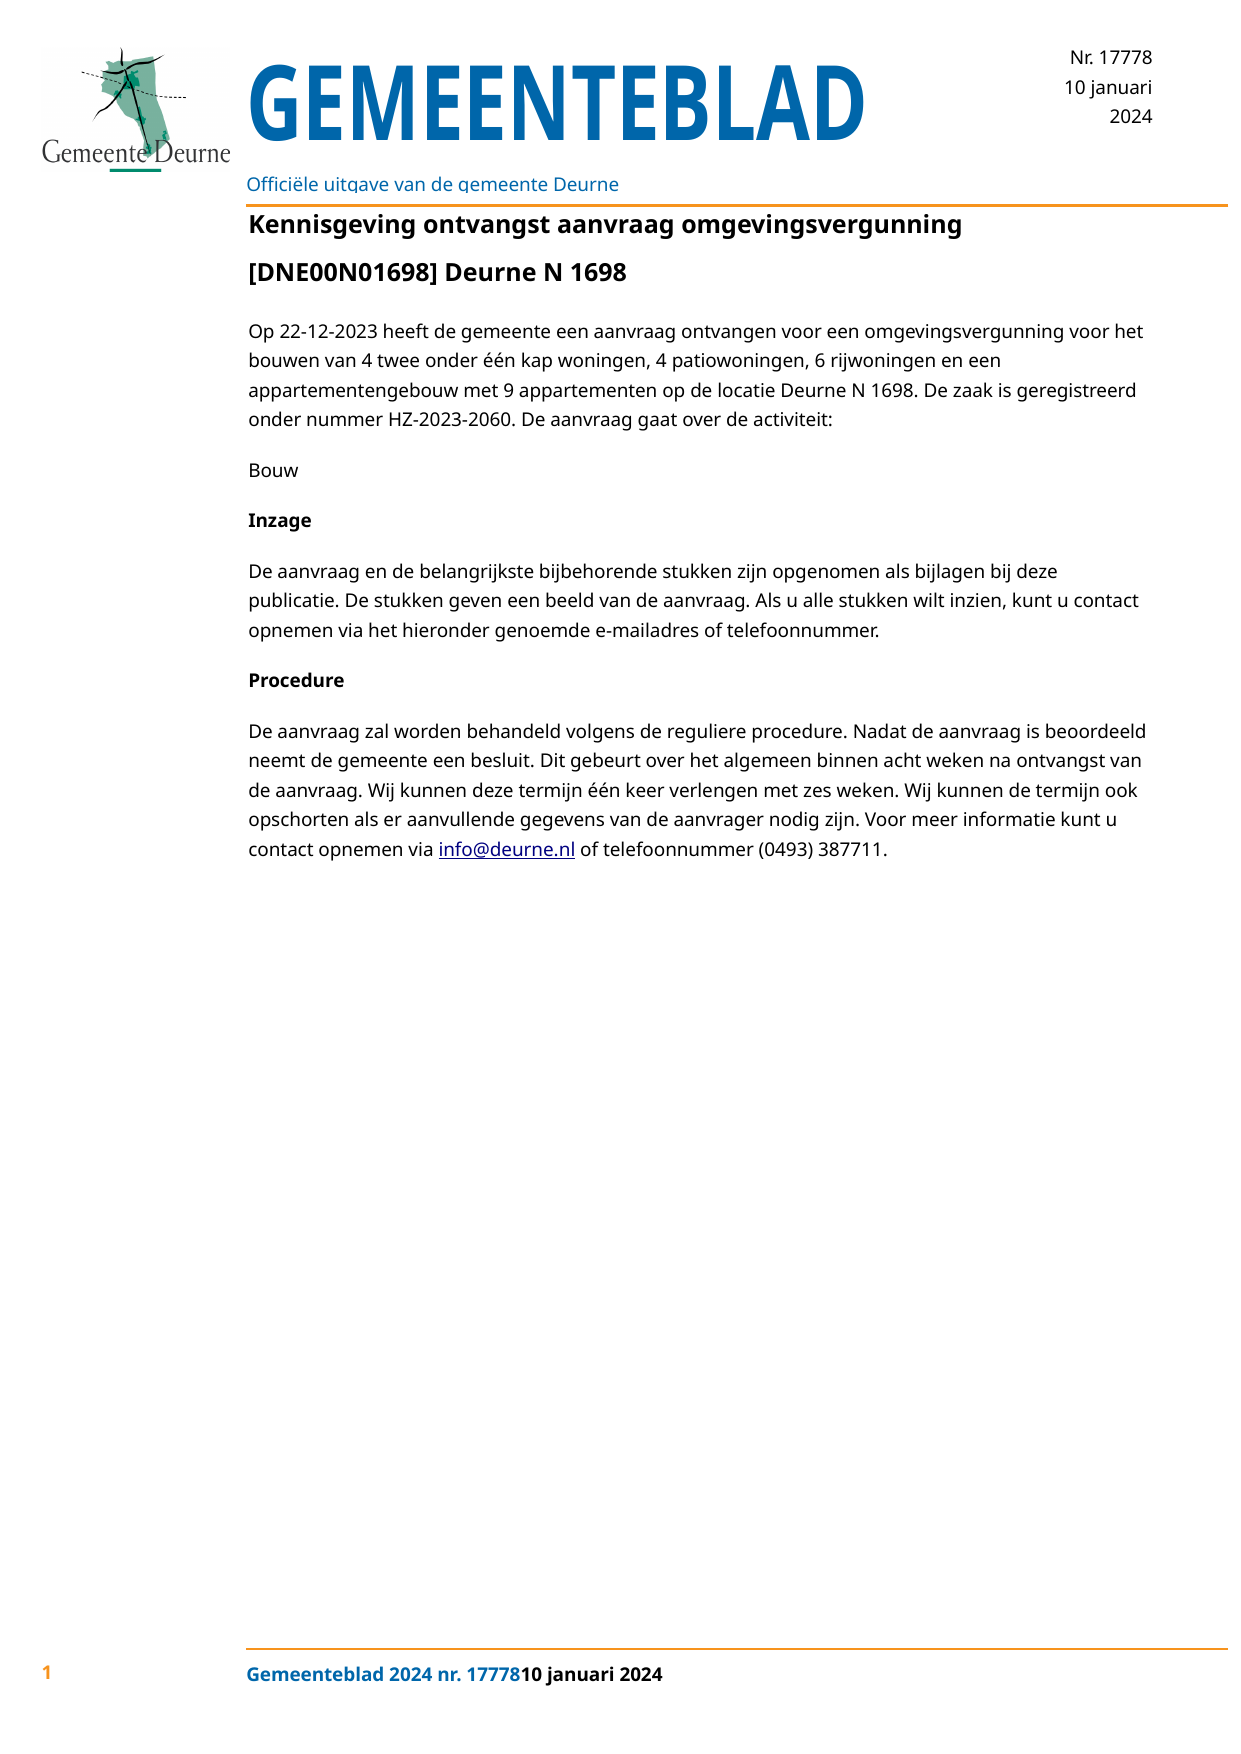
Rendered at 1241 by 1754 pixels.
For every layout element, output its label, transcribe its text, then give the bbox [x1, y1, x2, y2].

text Op 22-12-2023 heeft de gemeente een aanvraag ontvangen voor een omgevingsvergunning voor het bouwen van 4 twee onder één kap woningen, 4 patiowoningen, 6 rijwoningen en een appartementengebouw met 9 appartementen op de locatie Deurne N 1698. De zaak is geregistreerd onder nummer HZ-2023-2060. De aanvraag gaat over de activiteit: [248, 318, 1152, 432]
text De aanvraag en de belangrijkste bijbehorende stukken zijn opgenomen als bijlagen bij deze publicatie. De stukken geven een beeld van de aanvraag. Als u alle stukken wilt inzien, kunt u contact opnemen via het hieronder genoemde e-mailadres of telefoonnummer. [248, 558, 1152, 643]
text Inzage [248, 507, 1152, 533]
text Bouw [248, 457, 1152, 483]
text Procedure [248, 667, 1152, 693]
picture [41, 47, 231, 172]
text Kennisgeving ontvangst aanvraag omgevingsvergunning [DNE00N01698] Deurne N 1698 [248, 207, 1152, 288]
text De aanvraag zal worden behandeld volgens de reguliere procedure. Nadat de aanvraag is beoordeeld neemt de gemeente een besluit. Dit gebeurt over het algemeen binnen acht weken na ontvangst van de aanvraag. Wij kunnen deze termijn één keer verlengen met zes weken. Wij kunnen de termijn ook opschorten als er aanvullende gegevens van de aanvrager nodig zijn. Voor meer informatie kunt u contact opnemen via info@deurne.nl of telefoonnummer (0493) 387711. [248, 718, 1152, 862]
